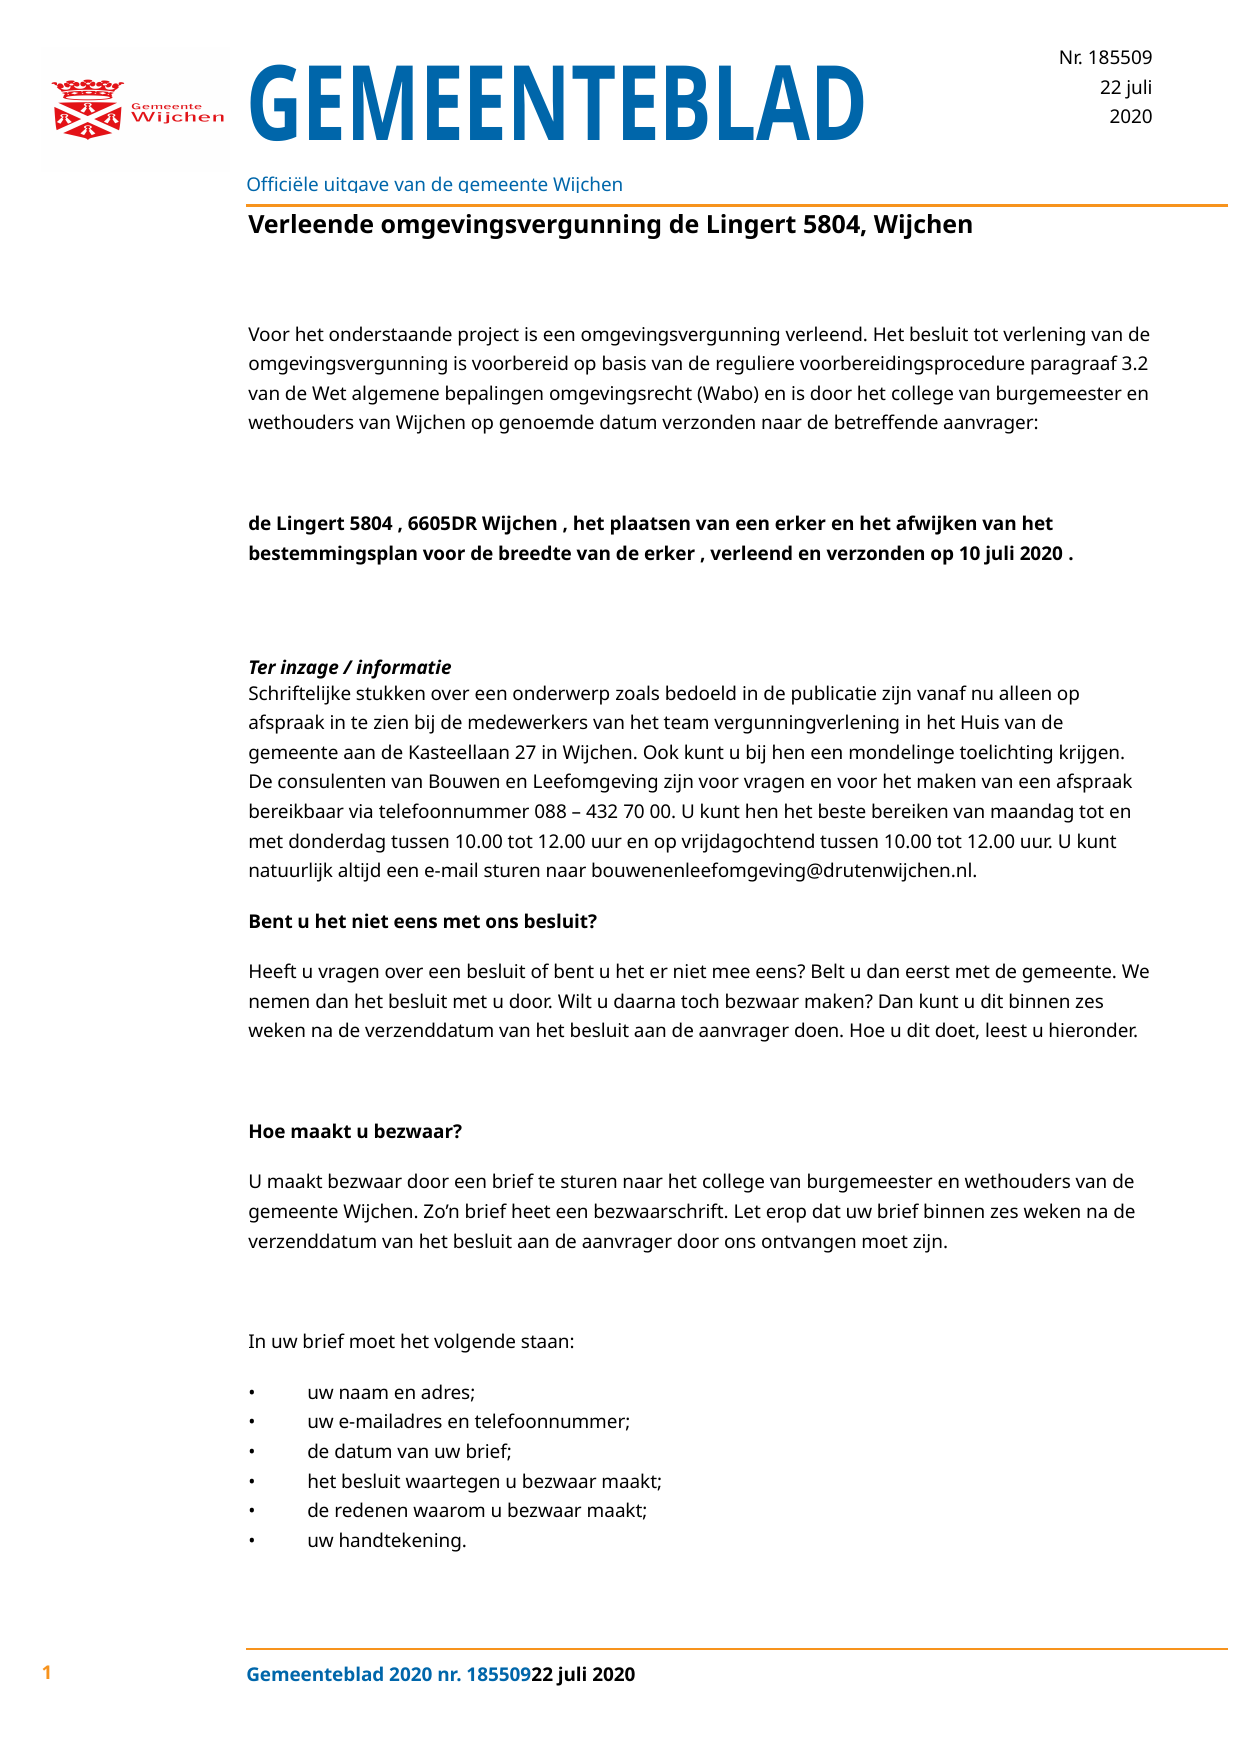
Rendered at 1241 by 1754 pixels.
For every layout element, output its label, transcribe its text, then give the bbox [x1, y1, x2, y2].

text Schriftelijke stukken over een onderwerp zoals bedoeld in de publicatie zijn vanaf nu alleen op afspraak in te zien bij de medewerkers van het team vergunningverlening in het Huis van de gemeente aan de Kasteellaan 27 in Wijchen. Ook kunt u bij hen een mondelinge toelichting krijgen. De consulenten van Bouwen en Leefomgeving zijn voor vragen en voor het maken van een afspraak bereikbaar via telefoonnummer 088 – 432 70 00. U kunt hen het beste bereiken van maandag tot en met donderdag tussen 10.00 tot 12.00 uur en op vrijdagochtend tussen 10.00 tot 12.00 uur. U kunt natuurlijk altijd een e-mail sturen naar bouwenenleefomgeving@drutenwijchen.nl. [248, 680, 1152, 883]
picture [41, 47, 231, 172]
list het besluit waartegen u bezwaar maakt; [248, 1468, 1152, 1494]
list uw e-mailadres en telefoonnummer; [248, 1409, 1152, 1434]
list de datum van uw brief; [248, 1438, 1152, 1464]
text Voor het onderstaande project is een omgevingsvergunning verleend. Het besluit tot verlening van de omgevingsvergunning is voorbereid op basis van de reguliere voorbereidingsprocedure paragraaf 3.2 van de Wet algemene bepalingen omgevingsrecht (Wabo) en is door het college van burgemeester en wethouders van Wijchen op genoemde datum verzonden naar de betreffende aanvrager: [248, 321, 1152, 435]
text Bent u het niet eens met ons besluit? [248, 908, 1152, 934]
text Hoe maakt u bezwaar? [248, 1118, 1152, 1144]
text U maakt bezwaar door een brief te sturen naar het college van burgemeester en wethouders van de gemeente Wijchen. Zo’n brief heet een bezwaarschrift. Let erop dat uw brief binnen zes weken na de verzenddatum van het besluit aan de aanvrager door ons ontvangen moet zijn. [248, 1169, 1152, 1254]
text Heeft u vragen over een besluit of bent u het er niet mee eens? Belt u dan eerst met de gemeente. We nemen dan het besluit met u door. Wilt u daarna toch bezwaar maken? Dan kunt u dit binnen zes weken na de verzenddatum van het besluit aan de aanvrager doen. Hoe u dit doet, leest u hieronder. [248, 958, 1152, 1043]
list uw handtekening. [248, 1527, 1152, 1553]
text Verleende omgevingsvergunning de Lingert 5804, Wijchen [248, 207, 1152, 241]
list de redenen waarom u bezwaar maakt; [248, 1497, 1152, 1523]
list uw naam en adres; [248, 1379, 1152, 1405]
text de Lingert 5804 , 6605DR Wijchen , het plaatsen van een erker en het afwijken van het bestemmingsplan voor de breedte van de erker , verleend en verzonden op 10 juli 2020 . [248, 510, 1152, 566]
text Ter inzage / informatie [248, 654, 1152, 680]
text In uw brief moet het volgende staan: [248, 1329, 1152, 1354]
